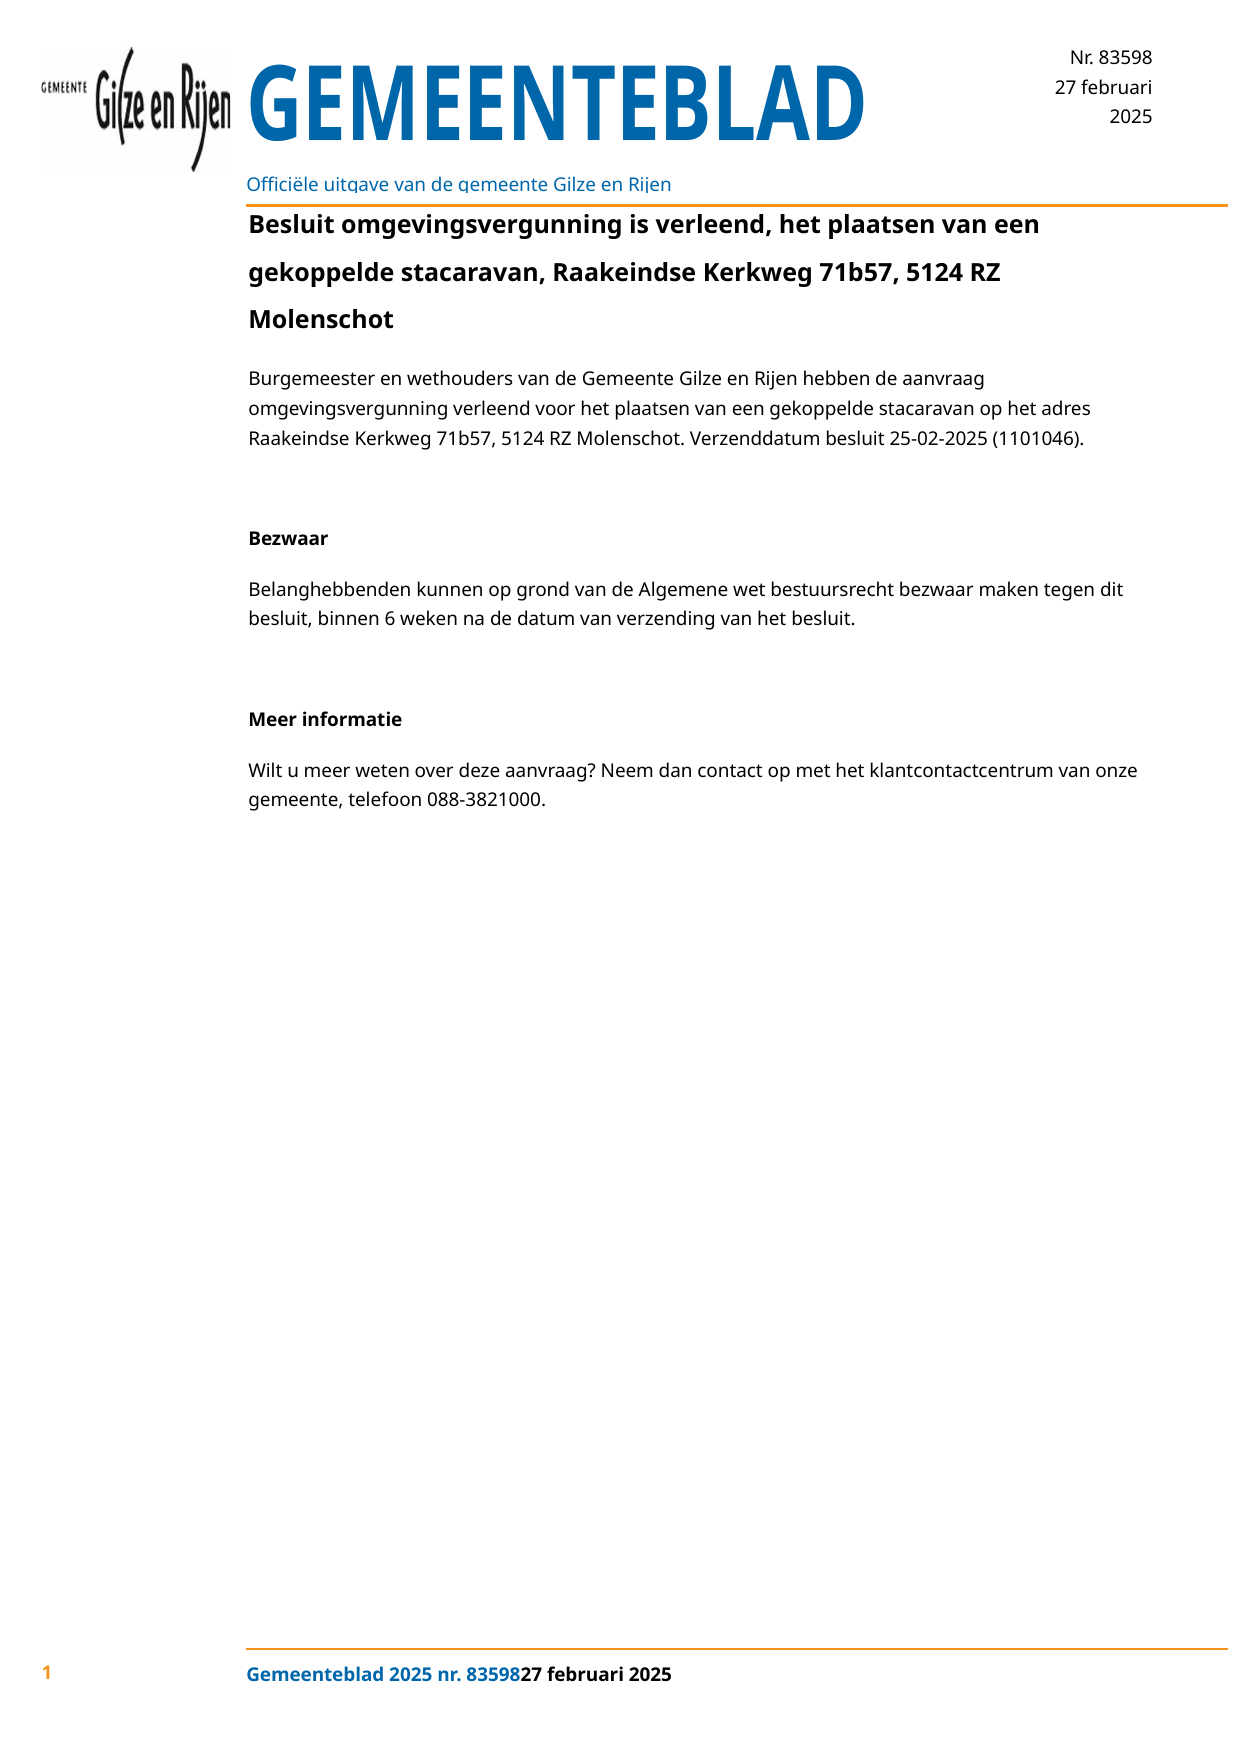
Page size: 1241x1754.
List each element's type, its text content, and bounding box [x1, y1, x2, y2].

picture [41, 47, 231, 172]
text Besluit omgevingsvergunning is verleend, het plaatsen van een gekoppelde stacaravan, Raakeindse Kerkweg 71b57, 5124 RZ Molenschot [248, 207, 1152, 336]
text Belanghebbenden kunnen op grond van de Algemene wet bestuursrecht bezwaar maken tegen dit besluit, binnen 6 weken na de datum van verzending van het besluit. [248, 576, 1152, 631]
text Burgemeester en wethouders van de Gemeente Gilze en Rijen hebben de aanvraag omgevingsvergunning verleend voor het plaatsen van een gekoppelde stacaravan op het adres Raakeindse Kerkweg 71b57, 5124 RZ Molenschot. Verzenddatum besluit 25-02-2025 (1101046). [248, 366, 1152, 450]
text Wilt u meer weten over deze aanvraag? Neem dan contact op met het klantcontactcentrum van onze gemeente, telefoon 088-3821000. [248, 757, 1152, 812]
text Meer informatie [248, 706, 1152, 732]
text Bezwaar [248, 526, 1152, 551]
